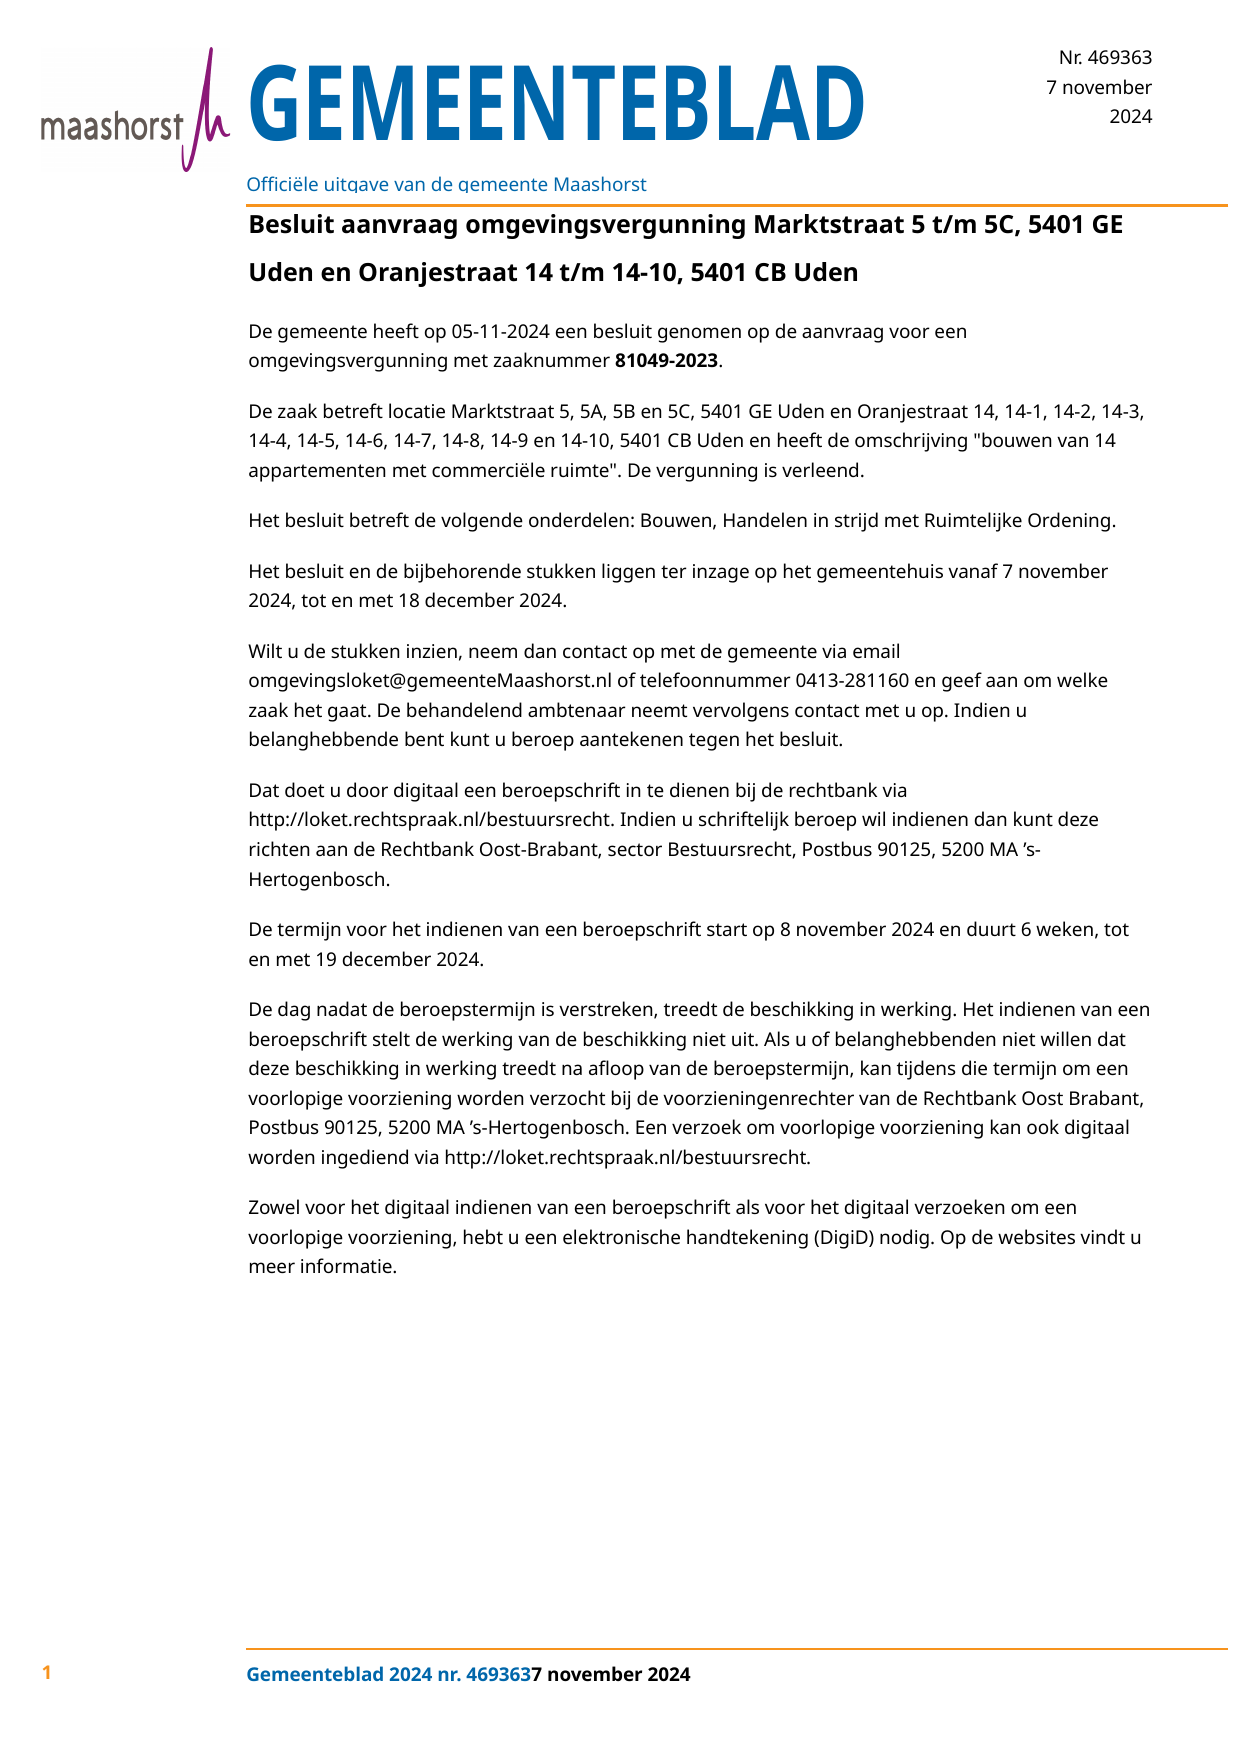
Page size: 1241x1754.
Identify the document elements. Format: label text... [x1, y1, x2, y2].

text Het besluit en de bijbehorende stukken liggen ter inzage op het gemeentehuis vanaf 7 november 2024, tot en met 18 december 2024. [248, 558, 1152, 613]
text Wilt u de stukken inzien, neem dan contact op met de gemeente via email omgevingsloket@gemeenteMaashorst.nl of telefoonnummer 0413-281160 en geef aan om welke zaak het gaat. De behandelend ambtenaar neemt vervolgens contact met u op. Indien u belanghebbende bent kunt u beroep aantekenen tegen het besluit. [248, 638, 1152, 752]
text Besluit aanvraag omgevingsvergunning Marktstraat 5 t/m 5C, 5401 GE Uden en Oranjestraat 14 t/m 14-10, 5401 CB Uden [248, 207, 1152, 288]
text De gemeente heeft op 05-11-2024 een besluit genomen op de aanvraag voor een omgevingsvergunning met zaaknummer 81049-2023. [248, 318, 1152, 373]
text Het besluit betreft de volgende onderdelen: Bouwen, Handelen in strijd met Ruimtelijke Ordening. [248, 507, 1152, 533]
text Zowel voor het digitaal indienen van een beroepschrift als voor het digitaal verzoeken om een voorlopige voorziening, hebt u een elektronische handtekening (DigiD) nodig. Op de websites vindt u meer informatie. [248, 1194, 1152, 1279]
picture [41, 47, 231, 172]
text De zaak betreft locatie Marktstraat 5, 5A, 5B en 5C, 5401 GE Uden en Oranjestraat 14, 14-1, 14-2, 14-3, 14-4, 14-5, 14-6, 14-7, 14-8, 14-9 en 14-10, 5401 CB Uden en heeft de omschrijving "bouwen van 14 appartementen met commerciële ruimte". De vergunning is verleend. [248, 398, 1152, 483]
text De termijn voor het indienen van een beroepschrift start op 8 november 2024 en duurt 6 weken, tot en met 19 december 2024. [248, 916, 1152, 972]
text Dat doet u door digitaal een beroepschrift in te dienen bij de rechtbank via http://loket.rechtspraak.nl/bestuursrecht. Indien u schriftelijk beroep wil indienen dan kunt deze richten aan de Rechtbank Oost-Brabant, sector Bestuursrecht, Postbus 90125, 5200 MA ’s-Hertogenbosch. [248, 777, 1152, 892]
text De dag nadat de beroepstermijn is verstreken, treedt de beschikking in werking. Het indienen van een beroepschrift stelt de werking van de beschikking niet uit. Als u of belanghebbenden niet willen dat deze beschikking in werking treedt na afloop van de beroepstermijn, kan tijdens die termijn om een voorlopige voorziening worden verzocht bij de voorzieningenrechter van de Rechtbank Oost Brabant, Postbus 90125, 5200 MA ’s-Hertogenbosch. Een verzoek om voorlopige voorziening kan ook digitaal worden ingediend via http://loket.rechtspraak.nl/bestuursrecht. [248, 996, 1152, 1170]
